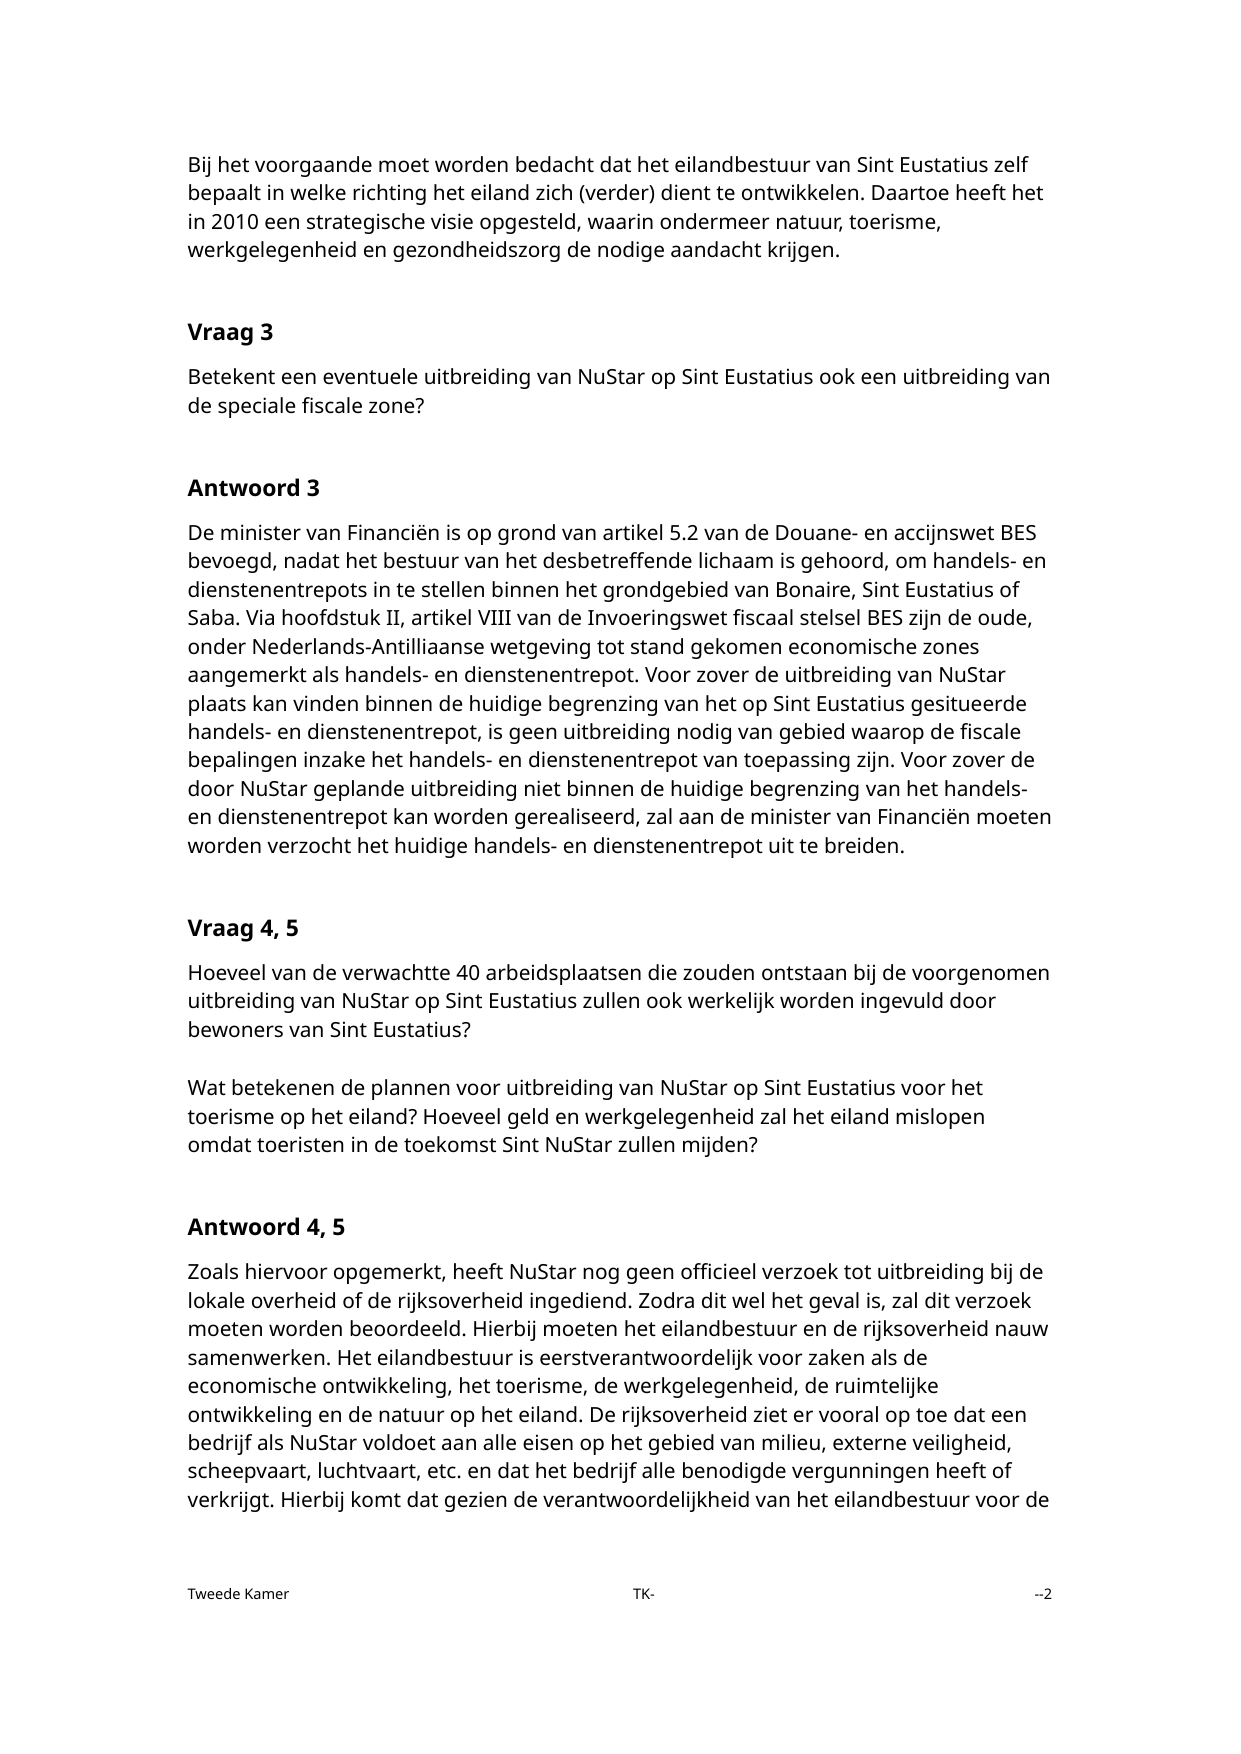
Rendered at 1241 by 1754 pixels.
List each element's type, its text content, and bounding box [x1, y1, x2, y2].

text De minister van Financiën is op grond van artikel 5.2 van de Douane- en accijnswet BES bevoegd, nadat het bestuur van het desbetreffende lichaam is gehoord, om handels- en dienstenentrepots in te stellen binnen het grondgebied van Bonaire, Sint Eustatius of Saba. Via hoofdstuk II, artikel VIII van de Invoeringswet fiscaal stelsel BES zijn de oude, onder Nederlands-Antilliaanse wetgeving tot stand gekomen economische zones aangemerkt als handels- en dienstenentrepot. Voor zover de uitbreiding van NuStar plaats kan vinden binnen de huidige begrenzing van het op Sint Eustatius gesitueerde handels- en dienstenentrepot, is geen uitbreiding nodig van gebied waarop de fiscale bepalingen inzake het handels- en dienstenentrepot van toepassing zijn. Voor zover de door NuStar geplande uitbreiding niet binnen de huidige begrenzing van het handels- en dienstenentrepot kan worden gerealiseerd, zal aan de minister van Financiën moeten worden verzocht het huidige handels- en dienstenentrepot uit te breiden. [187, 518, 1053, 859]
text Wat betekenen de plannen voor uitbreiding van NuStar op Sint Eustatius voor het toerisme op het eiland? Hoeveel geld en werkgelegenheid zal het eiland mislopen omdat toeristen in de toekomst Sint NuStar zullen mijden? [187, 1073, 1053, 1159]
subtitle Vraag 4, 5 [187, 912, 1053, 943]
subtitle Vraag 3 [187, 316, 1053, 347]
text Betekent een eventuele uitbreiding van NuStar op Sint Eustatius ook een uitbreiding van de speciale fiscale zone? [187, 362, 1053, 419]
subtitle Antwoord 4, 5 [187, 1211, 1053, 1242]
text Zoals hiervoor opgemerkt, heeft NuStar nog geen officieel verzoek tot uitbreiding bij de lokale overheid of de rijksoverheid ingediend. Zodra dit wel het geval is, zal dit verzoek moeten worden beoordeeld. Hierbij moeten het eilandbestuur en de rijksoverheid nauw samenwerken. Het eilandbestuur is eerstverantwoordelijk voor zaken als de economische ontwikkeling, het toerisme, de werkgelegenheid, de ruimtelijke ontwikkeling en de natuur op het eiland. De rijksoverheid ziet er vooral op toe dat een bedrijf als NuStar voldoet aan alle eisen op het gebied van milieu, externe veiligheid, scheepvaart, luchtvaart, etc. en dat het bedrijf alle benodigde vergunningen heeft of verkrijgt. Hierbij komt dat gezien de verantwoordelijkheid van het eilandbestuur voor de [187, 1257, 1053, 1513]
text Bij het voorgaande moet worden bedacht dat het eilandbestuur van Sint Eustatius zelf bepaalt in welke richting het eiland zich (verder) dient te ontwikkelen. Daartoe heeft het in 2010 een strategische visie opgesteld, waarin ondermeer natuur, toerisme, werkgelegenheid en gezondheidszorg de nodige aandacht krijgen. [187, 150, 1053, 264]
subtitle Antwoord 3 [187, 472, 1053, 503]
text Hoeveel van de verwachtte 40 arbeidsplaatsen die zouden ontstaan bij de voorgenomen uitbreiding van NuStar op Sint Eustatius zullen ook werkelijk worden ingevuld door bewoners van Sint Eustatius? [187, 958, 1053, 1043]
